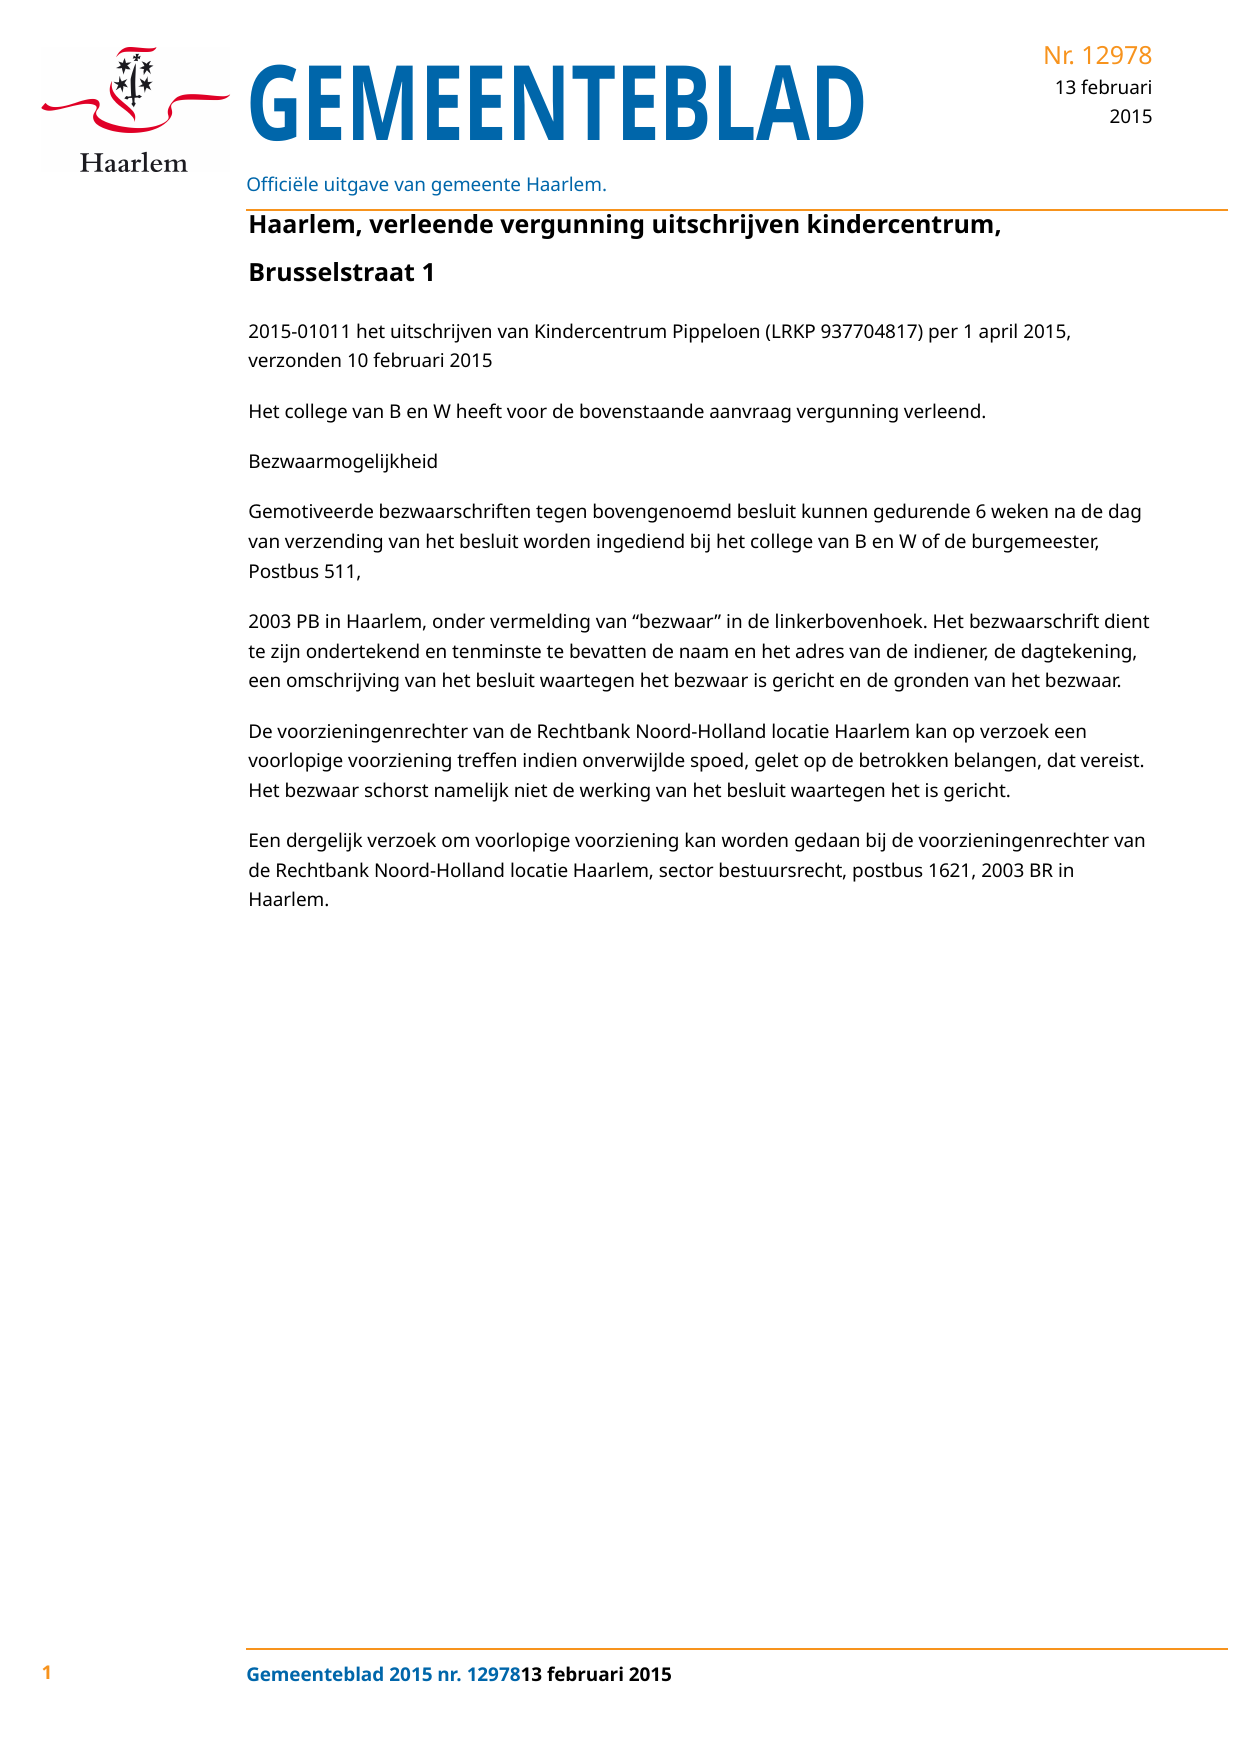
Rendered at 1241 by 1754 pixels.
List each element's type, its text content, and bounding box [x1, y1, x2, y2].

text Bezwaarmogelijkheid [248, 448, 1152, 474]
text Het college van B en W heeft voor de bovenstaande aanvraag vergunning verleend. [248, 398, 1152, 424]
text Een dergelijk verzoek om voorlopige voorziening kan worden gedaan bij de voorzieningenrechter van de Rechtbank Noord-Holland locatie Haarlem, sector bestuursrecht, postbus 1621, 2003 BR in Haarlem. [248, 827, 1152, 912]
picture [41, 47, 231, 172]
text Gemotiveerde bezwaarschriften tegen bovengenoemd besluit kunnen gedurende 6 weken na de dag van verzending van het besluit worden ingediend bij het college van B en W of de burgemeester, Postbus 511, [248, 499, 1152, 584]
text 2015-01011 het uitschrijven van Kindercentrum Pippeloen (LRKP 937704817) per 1 april 2015, verzonden 10 februari 2015 [248, 318, 1152, 373]
text 2003 PB in Haarlem, onder vermelding van “bezwaar” in de linkerbovenhoek. Het bezwaarschrift dient te zijn ondertekend en tenminste te bevatten de naam en het adres van de indiener, de dagtekening, een omschrijving van het besluit waartegen het bezwaar is gericht en de gronden van het bezwaar. [248, 608, 1152, 693]
text Haarlem, verleende vergunning uitschrijven kindercentrum, Brusselstraat 1 [248, 211, 1152, 288]
text De voorzieningenrechter van de Rechtbank Noord-Holland locatie Haarlem kan op verzoek een voorlopige voorziening treffen indien onverwijlde spoed, gelet op de betrokken belangen, dat vereist. Het bezwaar schorst namelijk niet de werking van het besluit waartegen het is gericht. [248, 718, 1152, 803]
